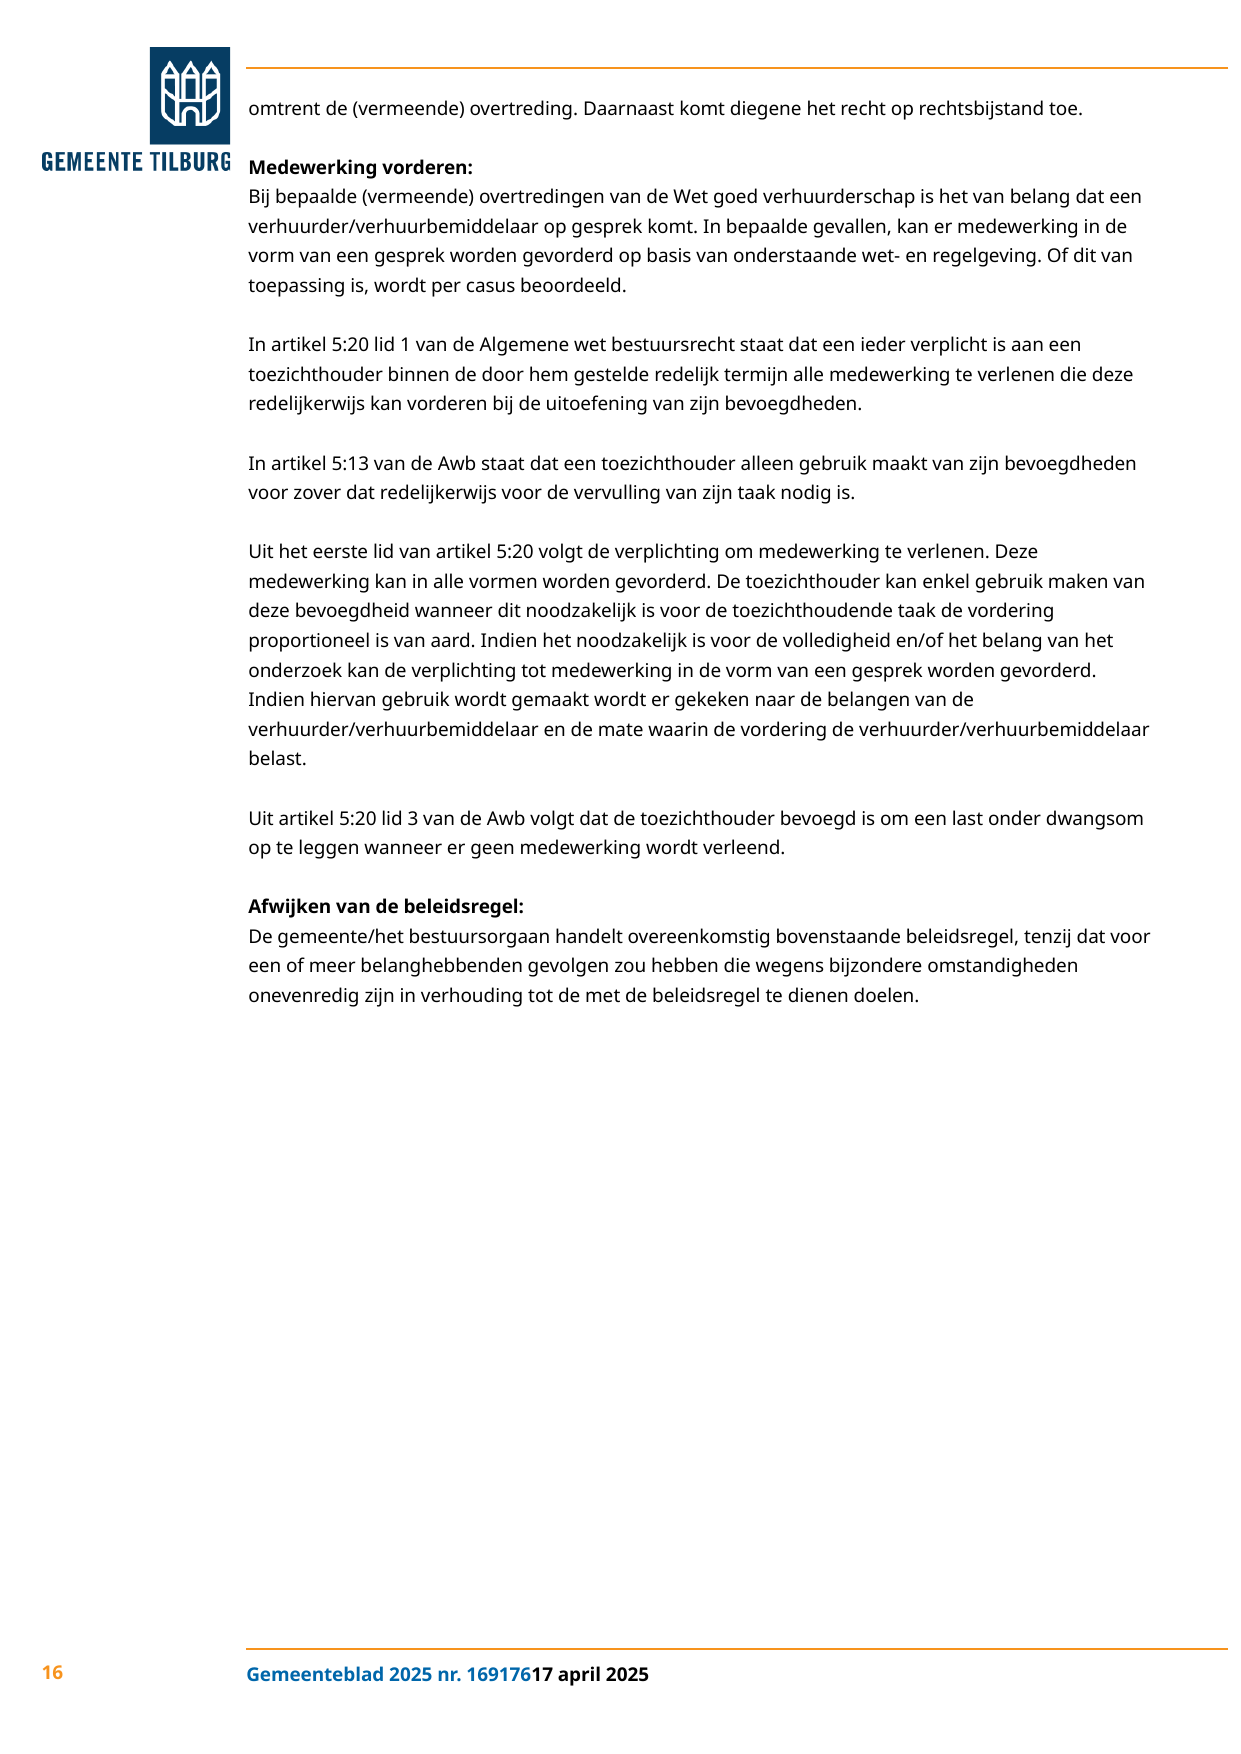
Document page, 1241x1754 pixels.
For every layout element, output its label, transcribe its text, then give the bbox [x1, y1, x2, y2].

text In artikel 5:20 lid 1 van de Algemene wet bestuursrecht staat dat een ieder verplicht is aan een toezichthouder binnen de door hem gestelde redelijk termijn alle medewerking te verlenen die deze redelijkerwijs kan vorderen bij de uitoefening van zijn bevoegdheden. [248, 331, 1152, 416]
text In artikel 5:13 van de Awb staat dat een toezichthouder alleen gebruik maakt van zijn bevoegdheden voor zover dat redelijkerwijs voor de vervulling van zijn taak nodig is. [248, 450, 1152, 505]
text Uit artikel 5:20 lid 3 van de Awb volgt dat de toezichthouder bevoegd is om een last onder dwangsom op te leggen wanneer er geen medewerking wordt verleend. [248, 805, 1152, 860]
text Bij bepaalde (vermeende) overtredingen van de Wet goed verhuurderschap is het van belang dat een verhuurder/verhuurbemiddelaar op gesprek komt. In bepaalde gevallen, kan er medewerking in de vorm van een gesprek worden gevorderd op basis van onderstaande wet- en regelgeving. Of dit van toepassing is, wordt per casus beoordeeld. [248, 183, 1152, 298]
text De gemeente/het bestuursorgaan handelt overeenkomstig bovenstaande beleidsregel, tenzij dat voor een of meer belanghebbenden gevolgen zou hebben die wegens bijzondere omstandigheden onevenredig zijn in verhouding tot de met de beleidsregel te dienen doelen. [248, 923, 1152, 1008]
text Uit het eerste lid van artikel 5:20 volgt de verplichting om medewerking te verlenen. Deze medewerking kan in alle vormen worden gevorderd. De toezichthouder kan enkel gebruik maken van deze bevoegdheid wanneer dit noodzakelijk is voor de toezichthoudende taak de vordering proportioneel is van aard. Indien het noodzakelijk is voor de volledigheid en/of het belang van het onderzoek kan de verplichting tot medewerking in de vorm van een gesprek worden gevorderd. Indien hiervan gebruik wordt gemaakt wordt er gekeken naar de belangen van de verhuurder/verhuurbemiddelaar en de mate waarin de vordering de verhuurder/verhuurbemiddelaar belast. [248, 538, 1152, 771]
picture [41, 47, 231, 172]
text Afwijken van de beleidsregel: [248, 893, 1152, 919]
text omtrent de (vermeende) overtreding. Daarnaast komt diegene het recht op rechtsbijstand toe. [248, 95, 1152, 121]
text Medewerking vorderen: [248, 154, 1152, 180]
